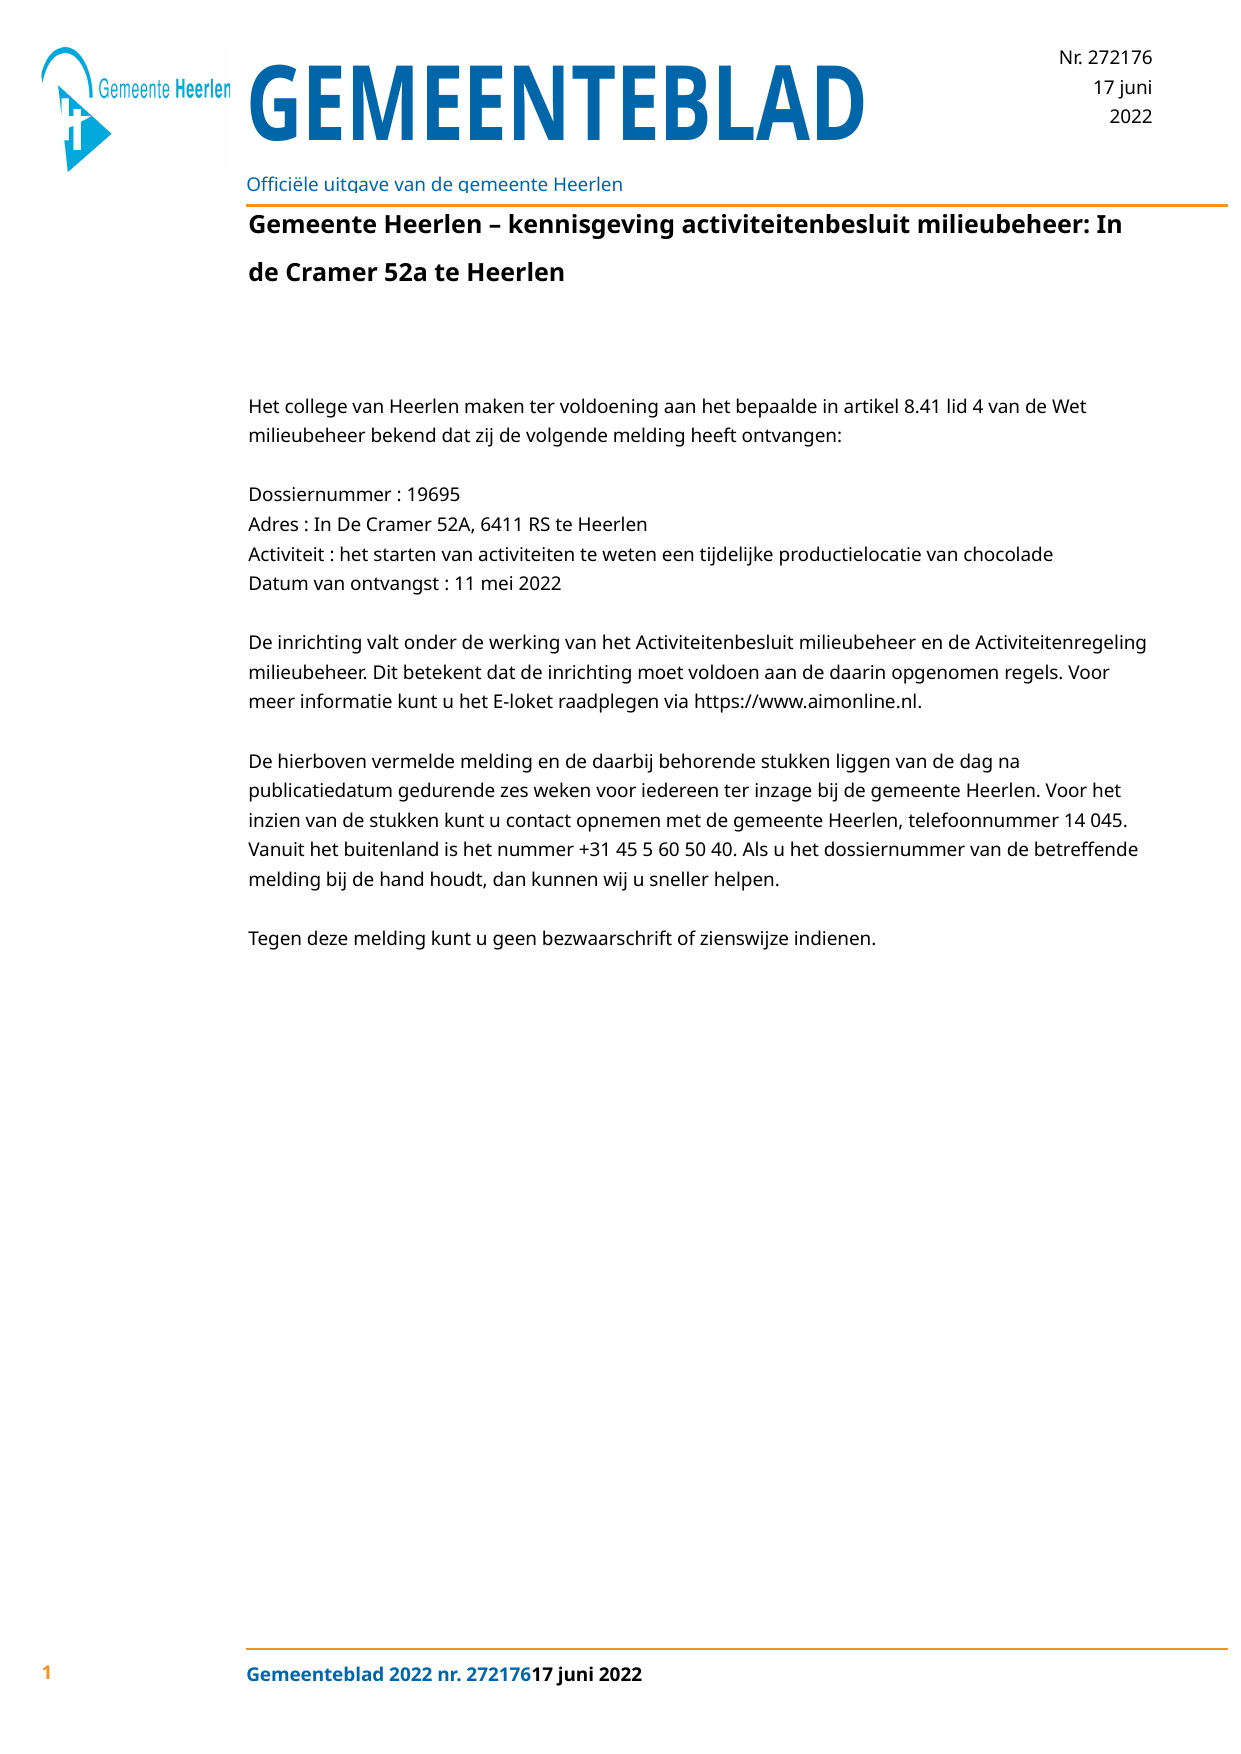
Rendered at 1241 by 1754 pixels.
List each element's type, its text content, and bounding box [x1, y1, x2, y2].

text Adres : In De Cramer 52A, 6411 RS te Heerlen [248, 511, 1152, 537]
text De hierboven vermelde melding en de daarbij behorende stukken liggen van de dag na publicatiedatum gedurende zes weken voor iedereen ter inzage bij de gemeente Heerlen. Voor het inzien van de stukken kunt u contact opnemen met de gemeente Heerlen, telefoonnummer 14 045. Vanuit het buitenland is het nummer +31 45 5 60 50 40. Als u het dossiernummer van de betreffende melding bij de hand houdt, dan kunnen wij u sneller helpen. [248, 748, 1152, 892]
text De inrichting valt onder de werking van het Activiteitenbesluit milieubeheer en de Activiteitenregeling milieubeheer. Dit betekent dat de inrichting moet voldoen aan de daarin opgenomen regels. Voor meer informatie kunt u het E-loket raadplegen via https://www.aimonline.nl. [248, 629, 1152, 714]
picture [41, 47, 231, 172]
text Activiteit : het starten van activiteiten te weten een tijdelijke productielocatie van chocolade [248, 541, 1152, 567]
picture [41, 47, 59, 70]
text Dossiernummer : 19695 [248, 482, 1152, 507]
text Het college van Heerlen maken ter voldoening aan het bepaalde in artikel 8.41 lid 4 van de Wet milieubeheer bekend dat zij de volgende melding heeft ontvangen: [248, 393, 1152, 448]
text Tegen deze melding kunt u geen bezwaarschrift of zienswijze indienen. [248, 925, 1152, 951]
text Datum van ontvangst : 11 mei 2022 [248, 570, 1152, 596]
text Gemeente Heerlen – kennisgeving activiteitenbesluit milieubeheer: In de Cramer 52a te Heerlen [248, 207, 1152, 288]
